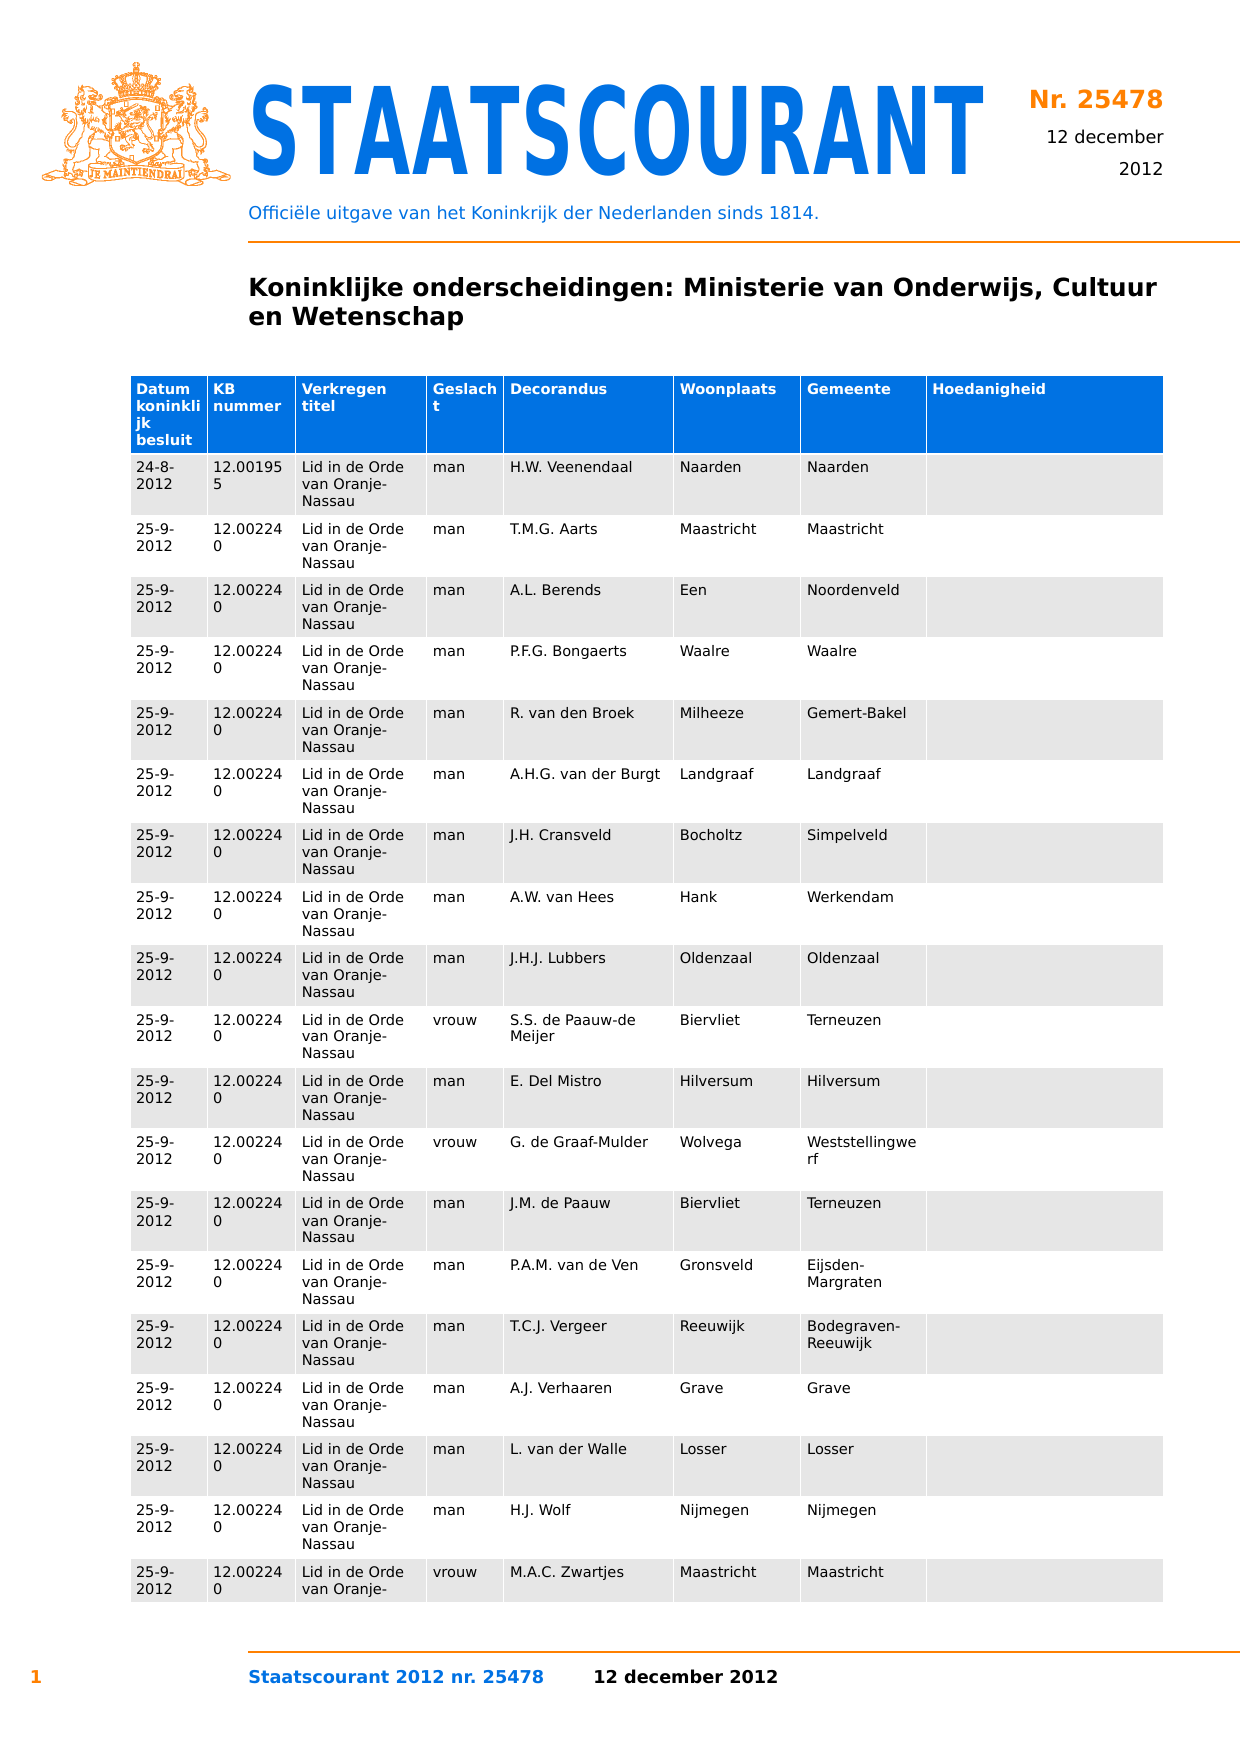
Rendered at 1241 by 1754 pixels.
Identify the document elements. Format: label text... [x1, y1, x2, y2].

table_cell T.C.J. Vergeer [504, 1314, 673, 1374]
table_cell [927, 639, 1163, 699]
table_cell 12.001955 [208, 455, 295, 515]
table_cell Lid in de Orde van Oranje-Nassau [296, 1068, 426, 1128]
table_cell A.L. Berends [504, 577, 673, 637]
table_cell man [427, 1436, 503, 1496]
table_cell 25-9-2012 [131, 1498, 207, 1558]
table_cell Bodegraven-Reeuwijk [801, 1314, 926, 1374]
table_cell [927, 700, 1163, 760]
table_cell 25-9-2012 [131, 1068, 207, 1128]
table_cell man [427, 1498, 503, 1558]
table_cell 12.002240 [208, 516, 295, 576]
table_cell Officiële uitgave van het Koninkrijk der Nederlanden sinds 1814. [248, 203, 1240, 241]
table_cell J.H.J. Lubbers [504, 945, 673, 1006]
table_cell [927, 761, 1163, 822]
table_cell 25-9-2012 [131, 577, 207, 637]
table_cell 25-9-2012 [131, 516, 207, 576]
table_cell J.H. Cransveld [504, 823, 673, 883]
table_cell man [427, 1068, 503, 1128]
table_cell 25-9-2012 [131, 1375, 207, 1435]
table_cell Wolvega [674, 1129, 800, 1190]
table_header Woonplaats [674, 376, 800, 453]
table_cell man [427, 884, 503, 944]
table_cell Losser [674, 1436, 800, 1496]
table_cell Hank [674, 884, 800, 944]
table_cell [927, 1559, 1163, 1602]
table_cell man [427, 1314, 503, 1374]
table_cell Maastricht [674, 516, 800, 576]
table_cell man [427, 1191, 503, 1251]
table_cell Lid in de Orde van Oranje-Nassau [296, 1129, 426, 1190]
table_cell Lid in de Orde van Oranje-Nassau [296, 1436, 426, 1496]
table_cell [927, 1252, 1163, 1312]
table_cell man [427, 761, 503, 822]
table_cell Weststellingwerf [801, 1129, 926, 1190]
table_cell Lid in de Orde van Oranje-Nassau [296, 1007, 426, 1067]
table_cell 25-9-2012 [131, 1559, 207, 1602]
table_cell Noordenveld [801, 577, 926, 637]
table_cell Lid in de Orde van Oranje-Nassau [296, 1498, 426, 1558]
table_cell Bocholtz [674, 823, 800, 883]
table_cell 25-9-2012 [131, 884, 207, 944]
table_cell 25-9-2012 [131, 1007, 207, 1067]
table_cell Naarden [674, 455, 800, 515]
table_cell 25-9-2012 [131, 1129, 207, 1190]
table_cell man [427, 823, 503, 883]
table_cell Terneuzen [801, 1191, 926, 1251]
table_cell 25-9-2012 [131, 945, 207, 1006]
table_cell man [427, 1375, 503, 1435]
table_header KB nummer [208, 376, 295, 453]
table_cell L. van der Walle [504, 1436, 673, 1496]
table_cell man [427, 577, 503, 637]
table_cell Grave [801, 1375, 926, 1435]
table_cell Grave [674, 1375, 800, 1435]
table_cell Lid in de Orde van Oranje-Nassau [296, 516, 426, 576]
table_cell G. de Graaf-Mulder [504, 1129, 673, 1190]
table_cell A.H.G. van der Burgt [504, 761, 673, 822]
table_cell 25-9-2012 [131, 1436, 207, 1496]
table_cell Waalre [674, 639, 800, 699]
table_cell Hilversum [674, 1068, 800, 1128]
picture [41, 62, 231, 186]
table_cell 12.002240 [208, 1252, 295, 1312]
table_cell Lid in de Orde van Oranje-Nassau [296, 884, 426, 944]
table_cell [927, 1129, 1163, 1190]
table_cell Lid in de Orde van Oranje-Nassau [296, 1314, 426, 1374]
table_cell [927, 1498, 1163, 1558]
table_cell H.J. Wolf [504, 1498, 673, 1558]
table_cell Lid in de Orde van Oranje-Nassau [296, 455, 426, 515]
table_cell Gronsveld [674, 1252, 800, 1312]
table_cell Lid in de Orde van Oranje-Nassau [296, 639, 426, 699]
table_cell vrouw [427, 1559, 503, 1602]
table_cell [927, 823, 1163, 883]
table_cell 12.002240 [208, 1068, 295, 1128]
table_cell Oldenzaal [674, 945, 800, 1006]
table_cell [927, 1068, 1163, 1128]
table_header Geslacht [427, 376, 503, 453]
table_cell Gemert-Bakel [801, 700, 926, 760]
table_cell 12.002240 [208, 577, 295, 637]
table_header [25, 62, 248, 241]
table_cell Lid in de Orde van Oranje- [296, 1559, 426, 1602]
table_cell 12.002240 [208, 1314, 295, 1374]
table_cell Lid in de Orde van Oranje-Nassau [296, 761, 426, 822]
table_cell Lid in de Orde van Oranje-Nassau [296, 823, 426, 883]
table_cell Landgraaf [674, 761, 800, 822]
table_cell M.A.C. Zwartjes [504, 1559, 673, 1602]
table_cell Landgraaf [801, 761, 926, 822]
table_cell Maastricht [801, 516, 926, 576]
table_cell Hilversum [801, 1068, 926, 1128]
table_cell Lid in de Orde van Oranje-Nassau [296, 700, 426, 760]
table_cell 2012 [998, 153, 1240, 203]
table_cell 12.002240 [208, 761, 295, 822]
table_cell man [427, 945, 503, 1006]
table_cell Lid in de Orde van Oranje-Nassau [296, 577, 426, 637]
table_cell Naarden [801, 455, 926, 515]
table_cell A.J. Verhaaren [504, 1375, 673, 1435]
table_cell H.W. Veenendaal [504, 455, 673, 515]
table_cell Werkendam [801, 884, 926, 944]
table_cell 12.002240 [208, 1375, 295, 1435]
table_cell Lid in de Orde van Oranje-Nassau [296, 945, 426, 1006]
table_cell 12 december [998, 121, 1240, 153]
table_cell 12.002240 [208, 945, 295, 1006]
table_cell Een [674, 577, 800, 637]
table_header Gemeente [801, 376, 926, 453]
table_cell A.W. van Hees [504, 884, 673, 944]
table_cell P.F.G. Bongaerts [504, 639, 673, 699]
table_cell E. Del Mistro [504, 1068, 673, 1128]
table_cell man [427, 639, 503, 699]
table_header Decorandus [504, 376, 673, 453]
table_cell [927, 1191, 1163, 1251]
table_header Hoedanigheid [927, 376, 1163, 453]
table_cell man [427, 455, 503, 515]
table_cell vrouw [427, 1129, 503, 1190]
table_cell R. van den Broek [504, 700, 673, 760]
table_cell 25-9-2012 [131, 1191, 207, 1251]
table_cell Maastricht [674, 1559, 800, 1602]
table_cell [927, 945, 1163, 1006]
table_cell 25-9-2012 [131, 1252, 207, 1312]
table_header STAATSCOURANT [248, 62, 998, 203]
table_cell 12.002240 [208, 1129, 295, 1190]
table_cell Maastricht [801, 1559, 926, 1602]
table_cell Waalre [801, 639, 926, 699]
table_cell 25-9-2012 [131, 1314, 207, 1374]
table_header Verkregen titel [296, 376, 426, 453]
table_cell [927, 884, 1163, 944]
subtitle Koninklijke onderscheidingen: Ministerie van Onderwijs, Cultuur en Wetenschap [248, 273, 1163, 331]
table_cell 12.002240 [208, 639, 295, 699]
table_cell T.M.G. Aarts [504, 516, 673, 576]
table_cell 25-9-2012 [131, 700, 207, 760]
table_cell [927, 577, 1163, 637]
table_cell Simpelveld [801, 823, 926, 883]
table_cell S.S. de Paauw-de Meijer [504, 1007, 673, 1067]
table_cell [927, 1314, 1163, 1374]
table_cell vrouw [427, 1007, 503, 1067]
table_cell Lid in de Orde van Oranje-Nassau [296, 1375, 426, 1435]
table_cell 12.002240 [208, 884, 295, 944]
table_cell 25-9-2012 [131, 823, 207, 883]
table_header Datum koninklijk besluit [131, 376, 207, 453]
table_cell J.M. de Paauw [504, 1191, 673, 1251]
table_cell 25-9-2012 [131, 639, 207, 699]
table_cell [927, 455, 1163, 515]
table_header Nr. 25478 [998, 62, 1240, 121]
table_cell Reeuwijk [674, 1314, 800, 1374]
table_cell Milheeze [674, 700, 800, 760]
table_cell [927, 1375, 1163, 1435]
table_cell Lid in de Orde van Oranje-Nassau [296, 1252, 426, 1312]
table_cell [927, 1007, 1163, 1067]
table_cell Lid in de Orde van Oranje-Nassau [296, 1191, 426, 1251]
table_cell 24-8-2012 [131, 455, 207, 515]
table_cell man [427, 516, 503, 576]
table_cell Eijsden-Margraten [801, 1252, 926, 1312]
table_cell Oldenzaal [801, 945, 926, 1006]
table_cell man [427, 700, 503, 760]
table_cell P.A.M. van de Ven [504, 1252, 673, 1312]
table_cell man [427, 1252, 503, 1312]
table_cell Nijmegen [801, 1498, 926, 1558]
table_cell Terneuzen [801, 1007, 926, 1067]
table_cell 12.002240 [208, 1191, 295, 1251]
table_cell 12.002240 [208, 1498, 295, 1558]
table_cell Biervliet [674, 1007, 800, 1067]
table_cell [927, 516, 1163, 576]
table_cell Nijmegen [674, 1498, 800, 1558]
table_cell Biervliet [674, 1191, 800, 1251]
table_cell [927, 1436, 1163, 1496]
table_cell 12.002240 [208, 700, 295, 760]
table_cell 12.002240 [208, 1436, 295, 1496]
table_cell Losser [801, 1436, 926, 1496]
table_cell 12.002240 [208, 1007, 295, 1067]
table_cell 25-9-2012 [131, 761, 207, 822]
table_cell 12.002240 [208, 823, 295, 883]
table_cell 12.002240 [208, 1559, 295, 1602]
